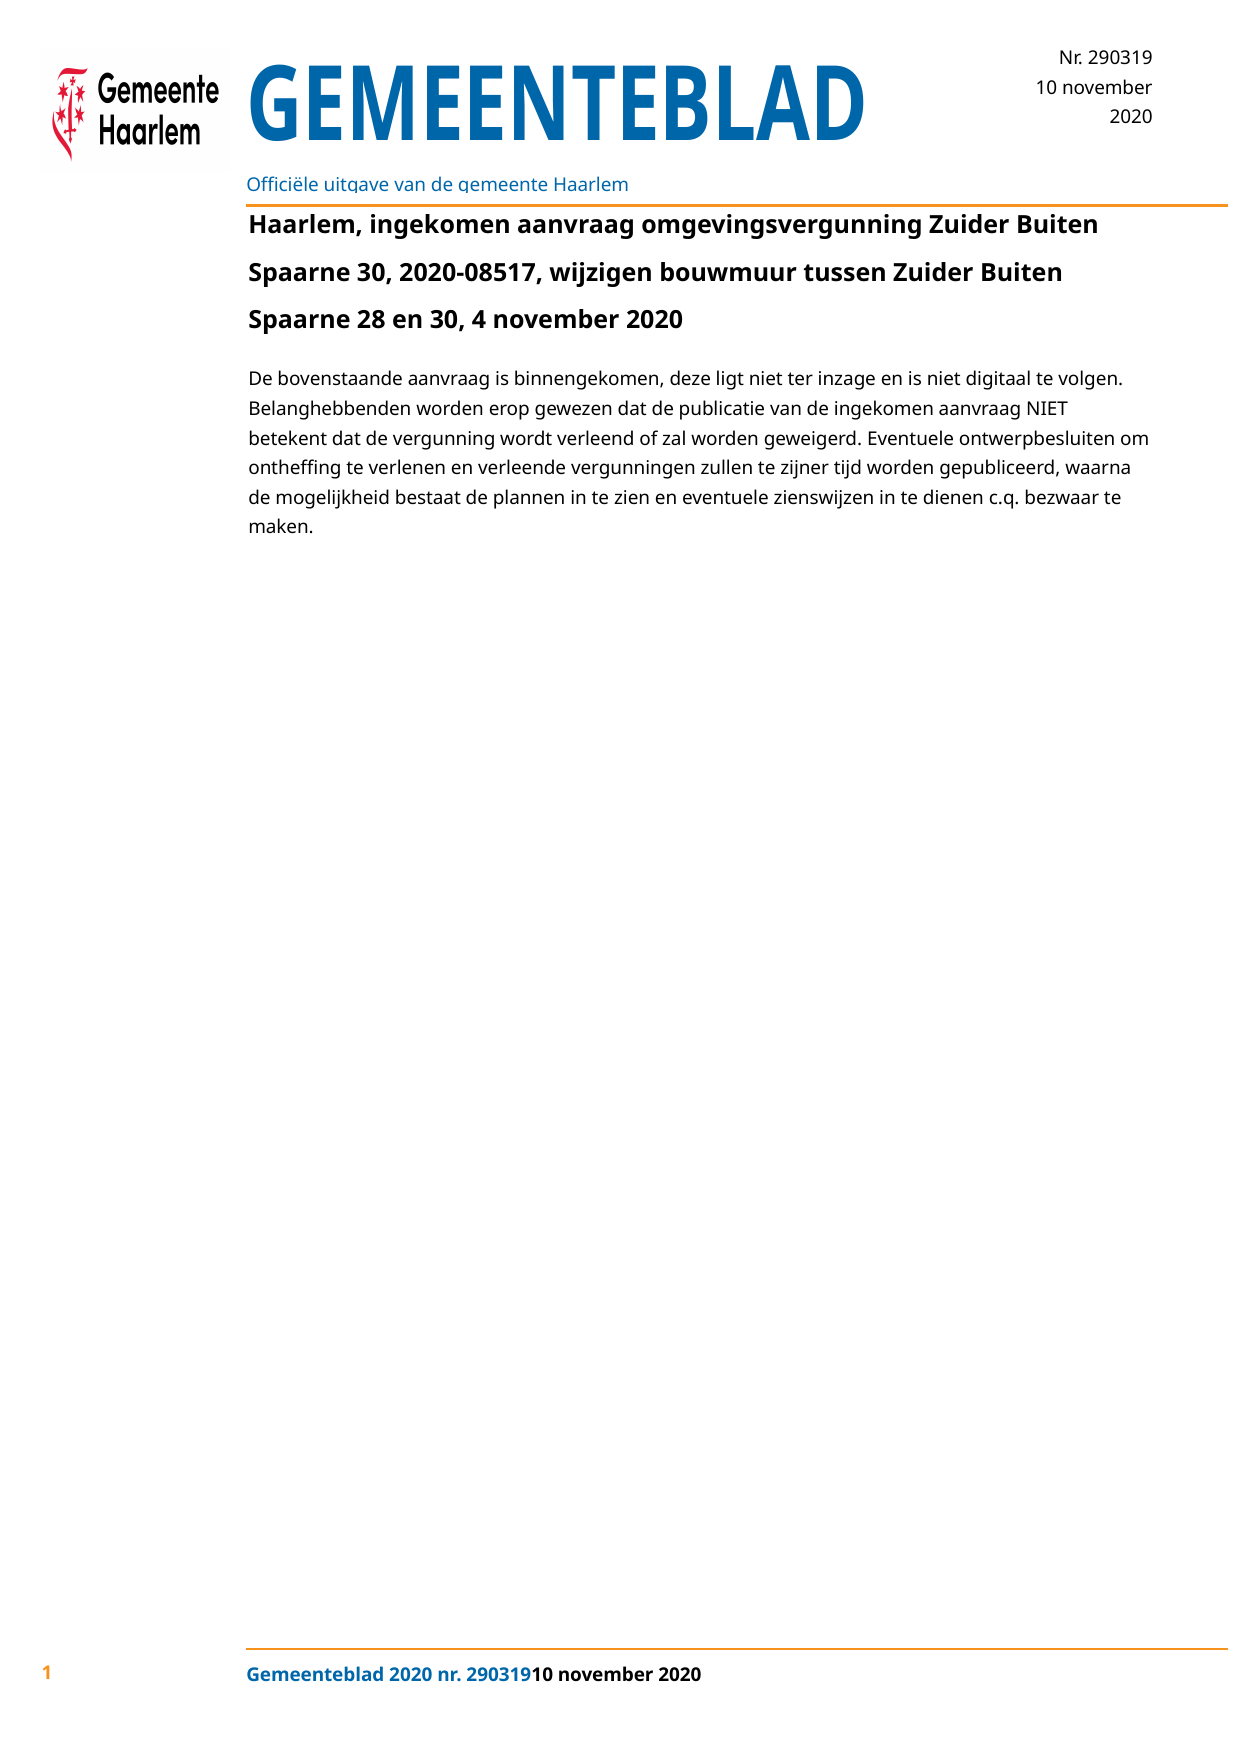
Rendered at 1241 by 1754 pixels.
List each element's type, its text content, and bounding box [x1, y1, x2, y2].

picture [41, 47, 231, 172]
text De bovenstaande aanvraag is binnengekomen, deze ligt niet ter inzage en is niet digitaal te volgen. Belanghebbenden worden erop gewezen dat de publicatie van de ingekomen aanvraag NIET betekent dat de vergunning wordt verleend of zal worden geweigerd. Eventuele ontwerpbesluiten om ontheffing te verlenen en verleende vergunningen zullen te zijner tijd worden gepubliceerd, waarna de mogelijkheid bestaat de plannen in te zien en eventuele zienswijzen in te dienen c.q. bezwaar te maken. [248, 366, 1152, 539]
text Haarlem, ingekomen aanvraag omgevingsvergunning Zuider Buiten Spaarne 30, 2020-08517, wijzigen bouwmuur tussen Zuider Buiten Spaarne 28 en 30, 4 november 2020 [248, 207, 1152, 336]
